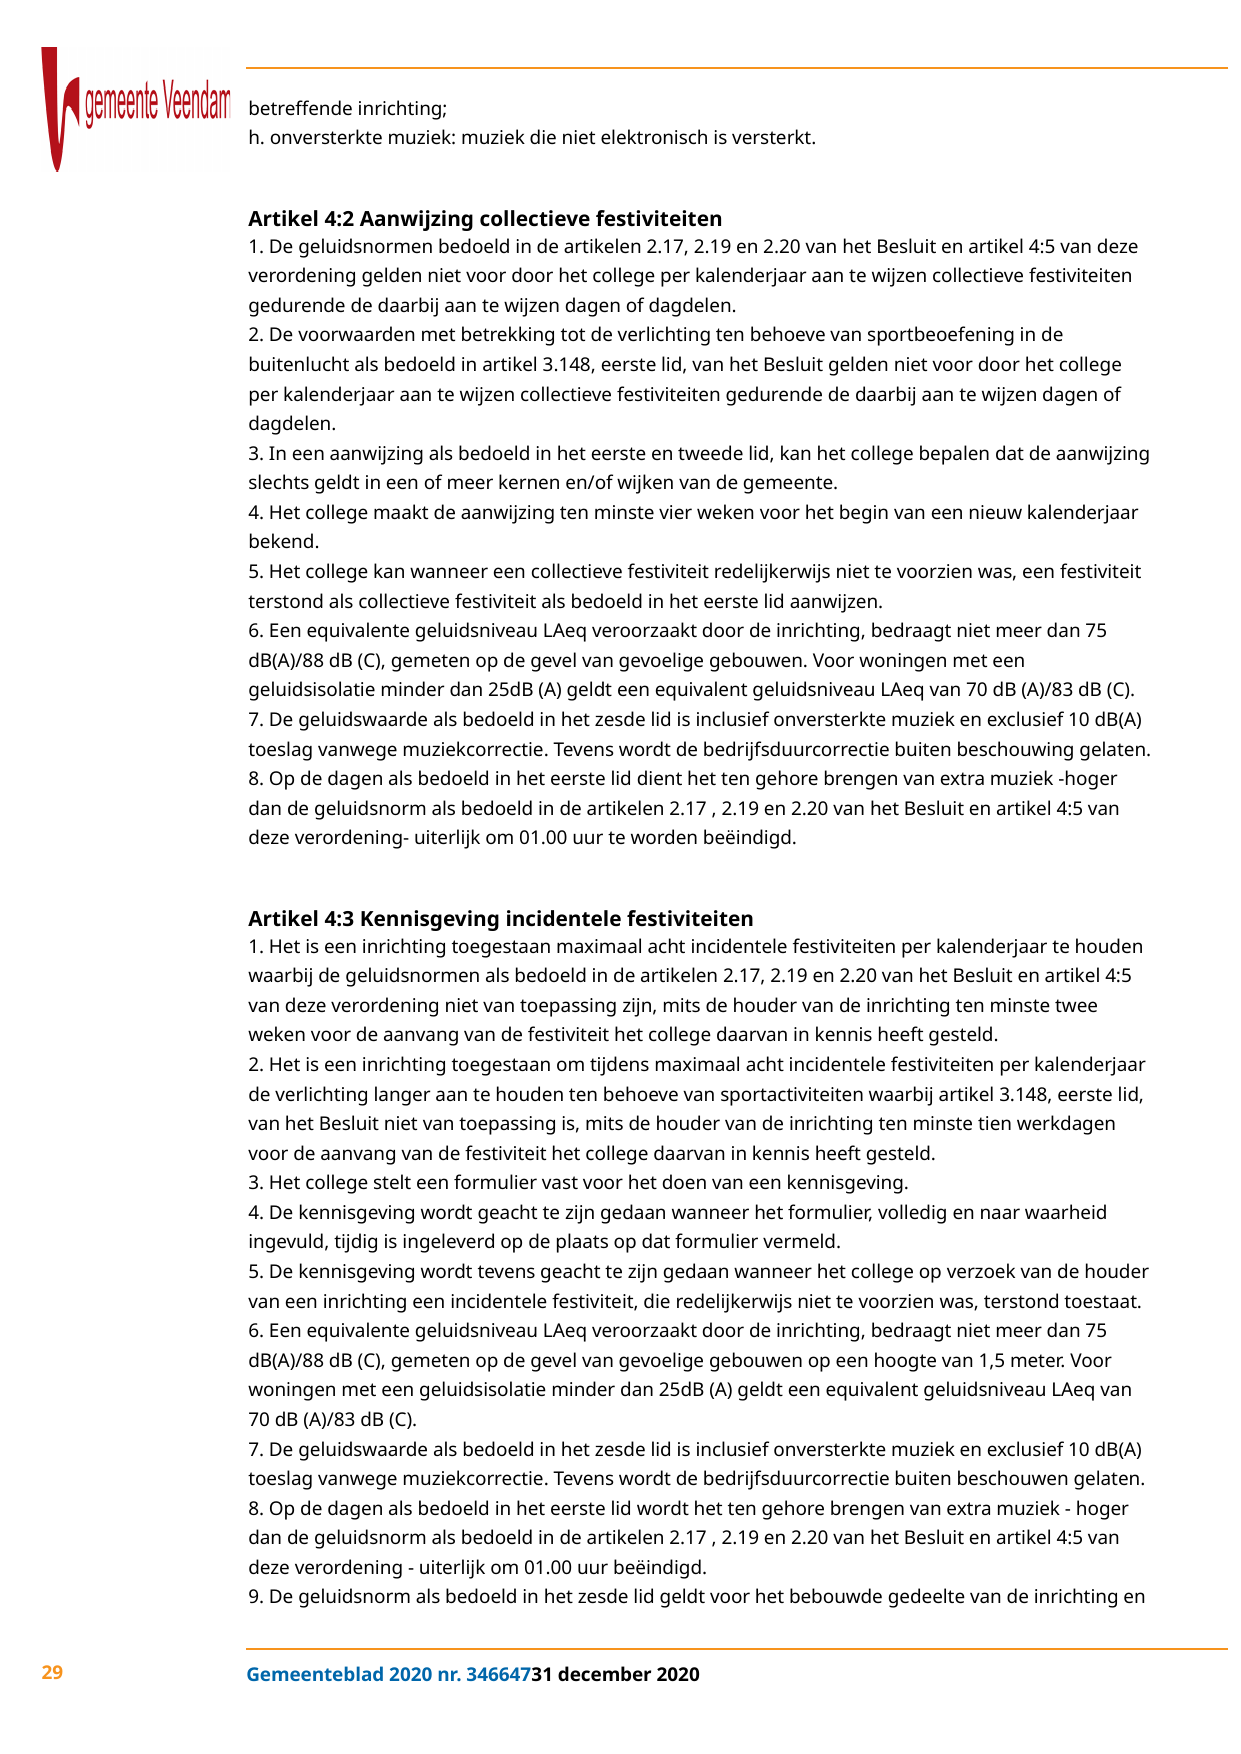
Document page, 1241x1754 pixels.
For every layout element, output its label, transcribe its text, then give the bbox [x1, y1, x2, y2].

text 3. Het college stelt een formulier vast voor het doen van een kennisgeving. [248, 1169, 1152, 1195]
text 6. Een equivalente geluidsniveau LAeq veroorzaakt door de inrichting, bedraagt niet meer dan 75 dB(A)/88 dB (C), gemeten op de gevel van gevoelige gebouwen op een hoogte van 1,5 meter. Voor woningen met een geluidsisolatie minder dan 25dB (A) geldt een equivalent geluidsniveau LAeq van 70 dB (A)/83 dB (C). [248, 1317, 1152, 1432]
text h. onversterkte muziek: muziek die niet elektronisch is versterkt. [248, 124, 1152, 150]
text 8. Op de dagen als bedoeld in het eerste lid wordt het ten gehore brengen van extra muziek - hoger dan de geluidsnorm als bedoeld in de artikelen 2.17 , 2.19 en 2.20 van het Besluit en artikel 4:5 van deze verordening - uiterlijk om 01.00 uur beëindigd. [248, 1495, 1152, 1580]
text 8. Op de dagen als bedoeld in het eerste lid dient het ten gehore brengen van extra muziek -hoger dan de geluidsnorm als bedoeld in de artikelen 2.17 , 2.19 en 2.20 van het Besluit en artikel 4:5 van deze verordening- uiterlijk om 01.00 uur te worden beëindigd. [248, 765, 1152, 850]
text Artikel 4:2 Aanwijzing collectieve festiviteiten [248, 204, 1152, 233]
text 9. De geluidsnorm als bedoeld in het zesde lid geldt voor het bebouwde gedeelte van de inrichting en [248, 1584, 1152, 1609]
text Artikel 4:3 Kennisgeving incidentele festiviteiten [248, 904, 1152, 933]
text 3. In een aanwijzing als bedoeld in het eerste en tweede lid, kan het college bepalen dat de aanwijzing slechts geldt in een of meer kernen en/of wijken van de gemeente. [248, 440, 1152, 495]
text 1. De geluidsnormen bedoeld in de artikelen 2.17, 2.19 en 2.20 van het Besluit en artikel 4:5 van deze verordening gelden niet voor door het college per kalenderjaar aan te wijzen collectieve festiviteiten gedurende de daarbij aan te wijzen dagen of dagdelen. [248, 233, 1152, 318]
text 7. De geluidswaarde als bedoeld in het zesde lid is inclusief onversterkte muziek en exclusief 10 dB(A) toeslag vanwege muziekcorrectie. Tevens wordt de bedrijfsduurcorrectie buiten beschouwen gelaten. [248, 1436, 1152, 1491]
text 5. Het college kan wanneer een collectieve festiviteit redelijkerwijs niet te voorzien was, een festiviteit terstond als collectieve festiviteit als bedoeld in het eerste lid aanwijzen. [248, 558, 1152, 613]
text betreffende inrichting; [248, 95, 1152, 121]
text 7. De geluidswaarde als bedoeld in het zesde lid is inclusief onversterkte muziek en exclusief 10 dB(A) toeslag vanwege muziekcorrectie. Tevens wordt de bedrijfsduurcorrectie buiten beschouwing gelaten. [248, 706, 1152, 761]
text 2. De voorwaarden met betrekking tot de verlichting ten behoeve van sportbeoefening in de buitenlucht als bedoeld in artikel 3.148, eerste lid, van het Besluit gelden niet voor door het college per kalenderjaar aan te wijzen collectieve festiviteiten gedurende de daarbij aan te wijzen dagen of dagdelen. [248, 322, 1152, 436]
text 2. Het is een inrichting toegestaan om tijdens maximaal acht incidentele festiviteiten per kalenderjaar de verlichting langer aan te houden ten behoeve van sportactiviteiten waarbij artikel 3.148, eerste lid, van het Besluit niet van toepassing is, mits de houder van de inrichting ten minste tien werkdagen voor de aanvang van de festiviteit het college daarvan in kennis heeft gesteld. [248, 1051, 1152, 1166]
text 1. Het is een inrichting toegestaan maximaal acht incidentele festiviteiten per kalenderjaar te houden waarbij de geluidsnormen als bedoeld in de artikelen 2.17, 2.19 en 2.20 van het Besluit en artikel 4:5 van deze verordening niet van toepassing zijn, mits de houder van de inrichting ten minste twee weken voor de aanvang van de festiviteit het college daarvan in kennis heeft gesteld. [248, 933, 1152, 1047]
text 4. Het college maakt de aanwijzing ten minste vier weken voor het begin van een nieuw kalenderjaar bekend. [248, 499, 1152, 554]
text 6. Een equivalente geluidsniveau LAeq veroorzaakt door de inrichting, bedraagt niet meer dan 75 dB(A)/88 dB (C), gemeten op de gevel van gevoelige gebouwen. Voor woningen met een geluidsisolatie minder dan 25dB (A) geldt een equivalent geluidsniveau LAeq van 70 dB (A)/83 dB (C). [248, 617, 1152, 702]
picture [41, 47, 231, 172]
text 5. De kennisgeving wordt tevens geacht te zijn gedaan wanneer het college op verzoek van de houder van een inrichting een incidentele festiviteit, die redelijkerwijs niet te voorzien was, terstond toestaat. [248, 1258, 1152, 1314]
text 4. De kennisgeving wordt geacht te zijn gedaan wanneer het formulier, volledig en naar waarheid ingevuld, tijdig is ingeleverd op de plaats op dat formulier vermeld. [248, 1199, 1152, 1254]
